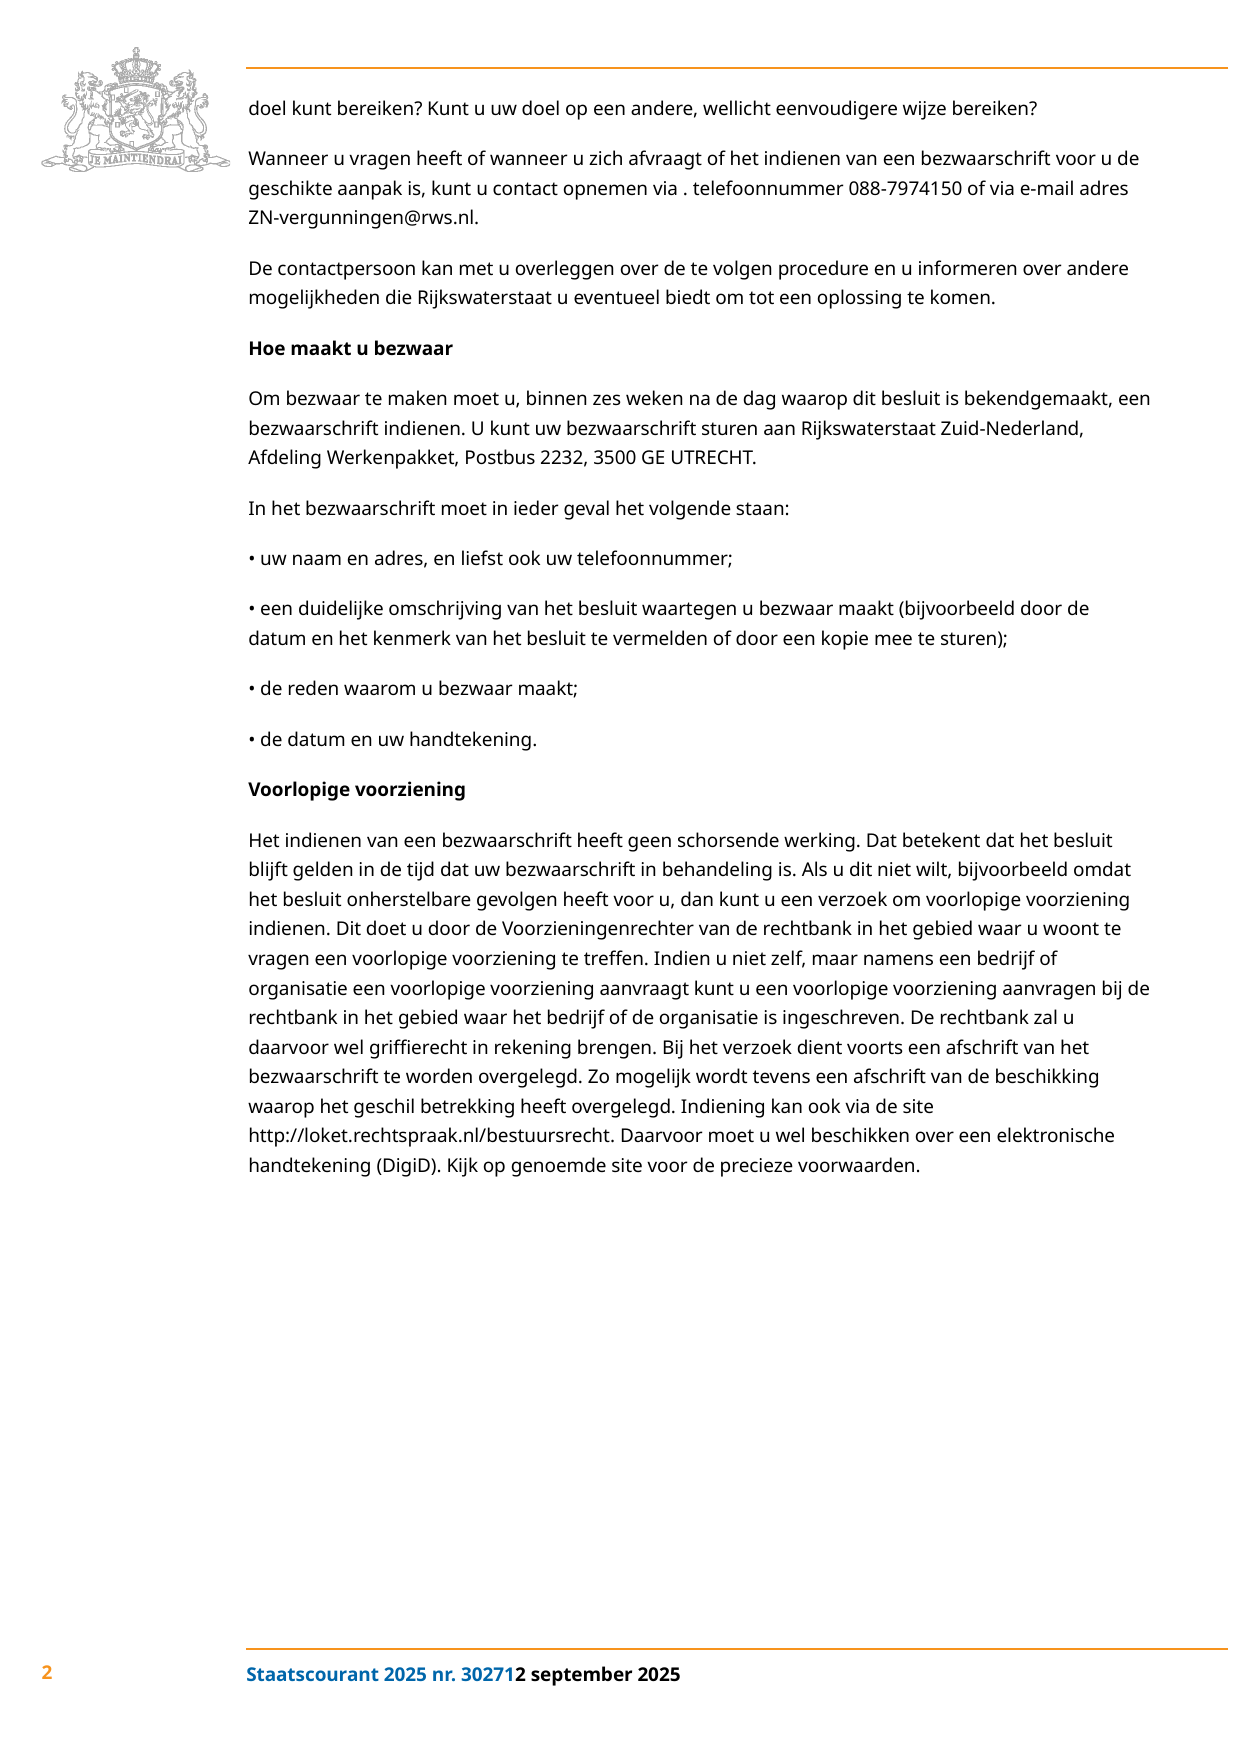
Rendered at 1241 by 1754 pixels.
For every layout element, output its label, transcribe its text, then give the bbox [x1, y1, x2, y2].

text • de datum en uw handtekening. [248, 726, 1152, 752]
text • de reden waarom u bezwaar maakt; [248, 676, 1152, 701]
text Voorlopige voorziening [248, 776, 1152, 802]
text doel kunt bereiken? Kunt u uw doel op een andere, wellicht eenvoudigere wijze bereiken? [248, 95, 1152, 121]
picture [41, 47, 231, 172]
text Het indienen van een bezwaarschrift heeft geen schorsende werking. Dat betekent dat het besluit blijft gelden in de tijd dat uw bezwaarschrift in behandeling is. Als u dit niet wilt, bijvoorbeeld omdat het besluit onherstelbare gevolgen heeft voor u, dan kunt u een verzoek om voorlopige voorziening indienen. Dit doet u door de Voorzieningenrechter van de rechtbank in het gebied waar u woont te vragen een voorlopige voorziening te treffen. Indien u niet zelf, maar namens een bedrijf of organisatie een voorlopige voorziening aanvraagt kunt u een voorlopige voorziening aanvragen bij de rechtbank in het gebied waar het bedrijf of de organisatie is ingeschreven. De rechtbank zal u daarvoor wel griffierecht in rekening brengen. Bij het verzoek dient voorts een afschrift van het bezwaarschrift te worden overgelegd. Zo mogelijk wordt tevens een afschrift van de beschikking waarop het geschil betrekking heeft overgelegd. Indiening kan ook via de site http://loket.rechtspraak.nl/bestuursrecht. Daarvoor moet u wel beschikken over een elektronische handtekening (DigiD). Kijk op genoemde site voor de precieze voorwaarden. [248, 827, 1152, 1178]
text • een duidelijke omschrijving van het besluit waartegen u bezwaar maakt (bijvoorbeeld door de datum en het kenmerk van het besluit te vermelden of door een kopie mee te sturen); [248, 596, 1152, 651]
text In het bezwaarschrift moet in ieder geval het volgende staan: [248, 495, 1152, 521]
text • uw naam en adres, en liefst ook uw telefoonnummer; [248, 545, 1152, 571]
text Hoe maakt u bezwaar [248, 335, 1152, 361]
text De contactpersoon kan met u overleggen over de te volgen procedure en u informeren over andere mogelijkheden die Rijkswaterstaat u eventueel biedt om tot een oplossing te komen. [248, 255, 1152, 310]
text Om bezwaar te maken moet u, binnen zes weken na de dag waarop dit besluit is bekendgemaakt, een bezwaarschrift indienen. U kunt uw bezwaarschrift sturen aan Rijkswaterstaat Zuid-Nederland, Afdeling Werkenpakket, Postbus 2232, 3500 GE UTRECHT. [248, 385, 1152, 470]
text Wanneer u vragen heeft of wanneer u zich afvraagt of het indienen van een bezwaarschrift voor u de geschikte aanpak is, kunt u contact opnemen via . telefoonnummer 088-7974150 of via e-mail adres ZN-vergunningen@rws.nl. [248, 145, 1152, 230]
